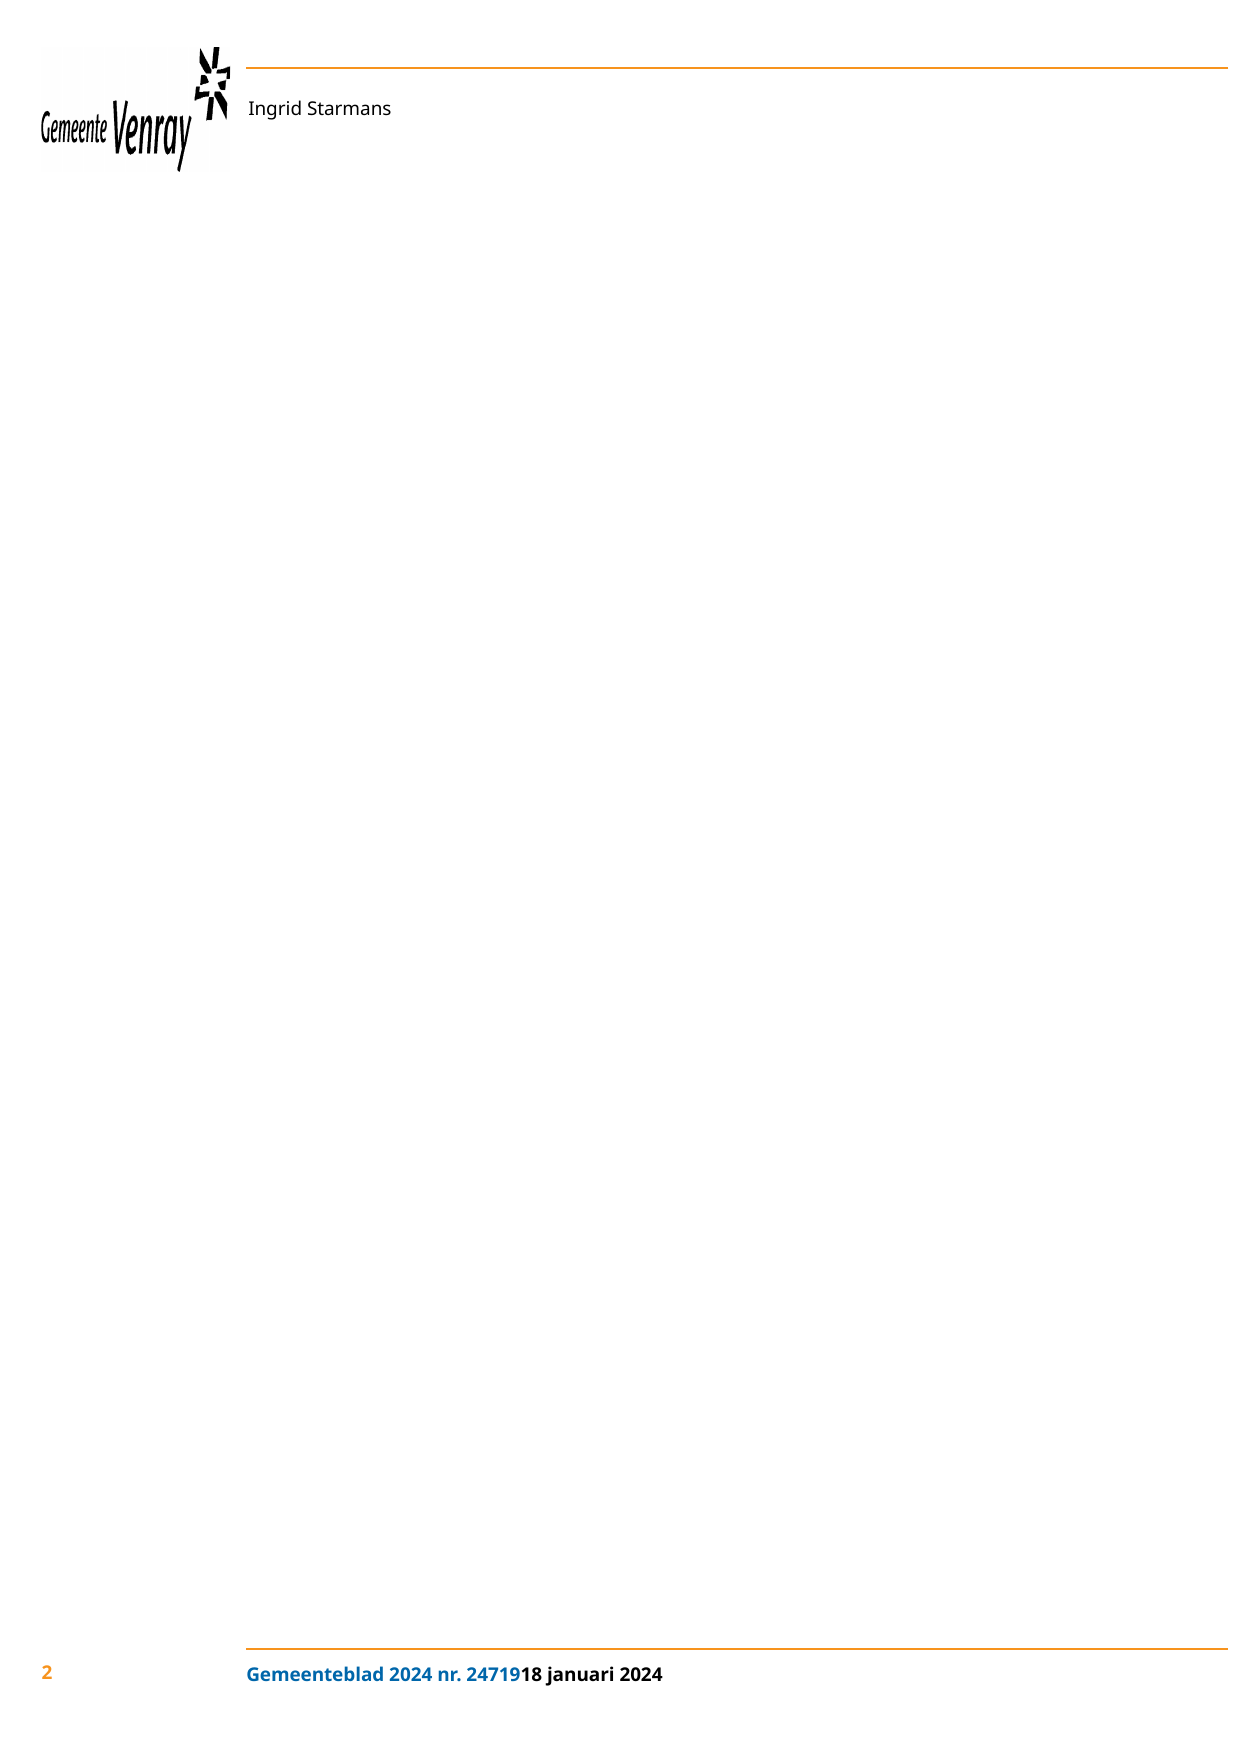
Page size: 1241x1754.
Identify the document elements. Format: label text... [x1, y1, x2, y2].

text Ingrid Starmans [248, 95, 1152, 121]
picture [41, 47, 231, 172]
